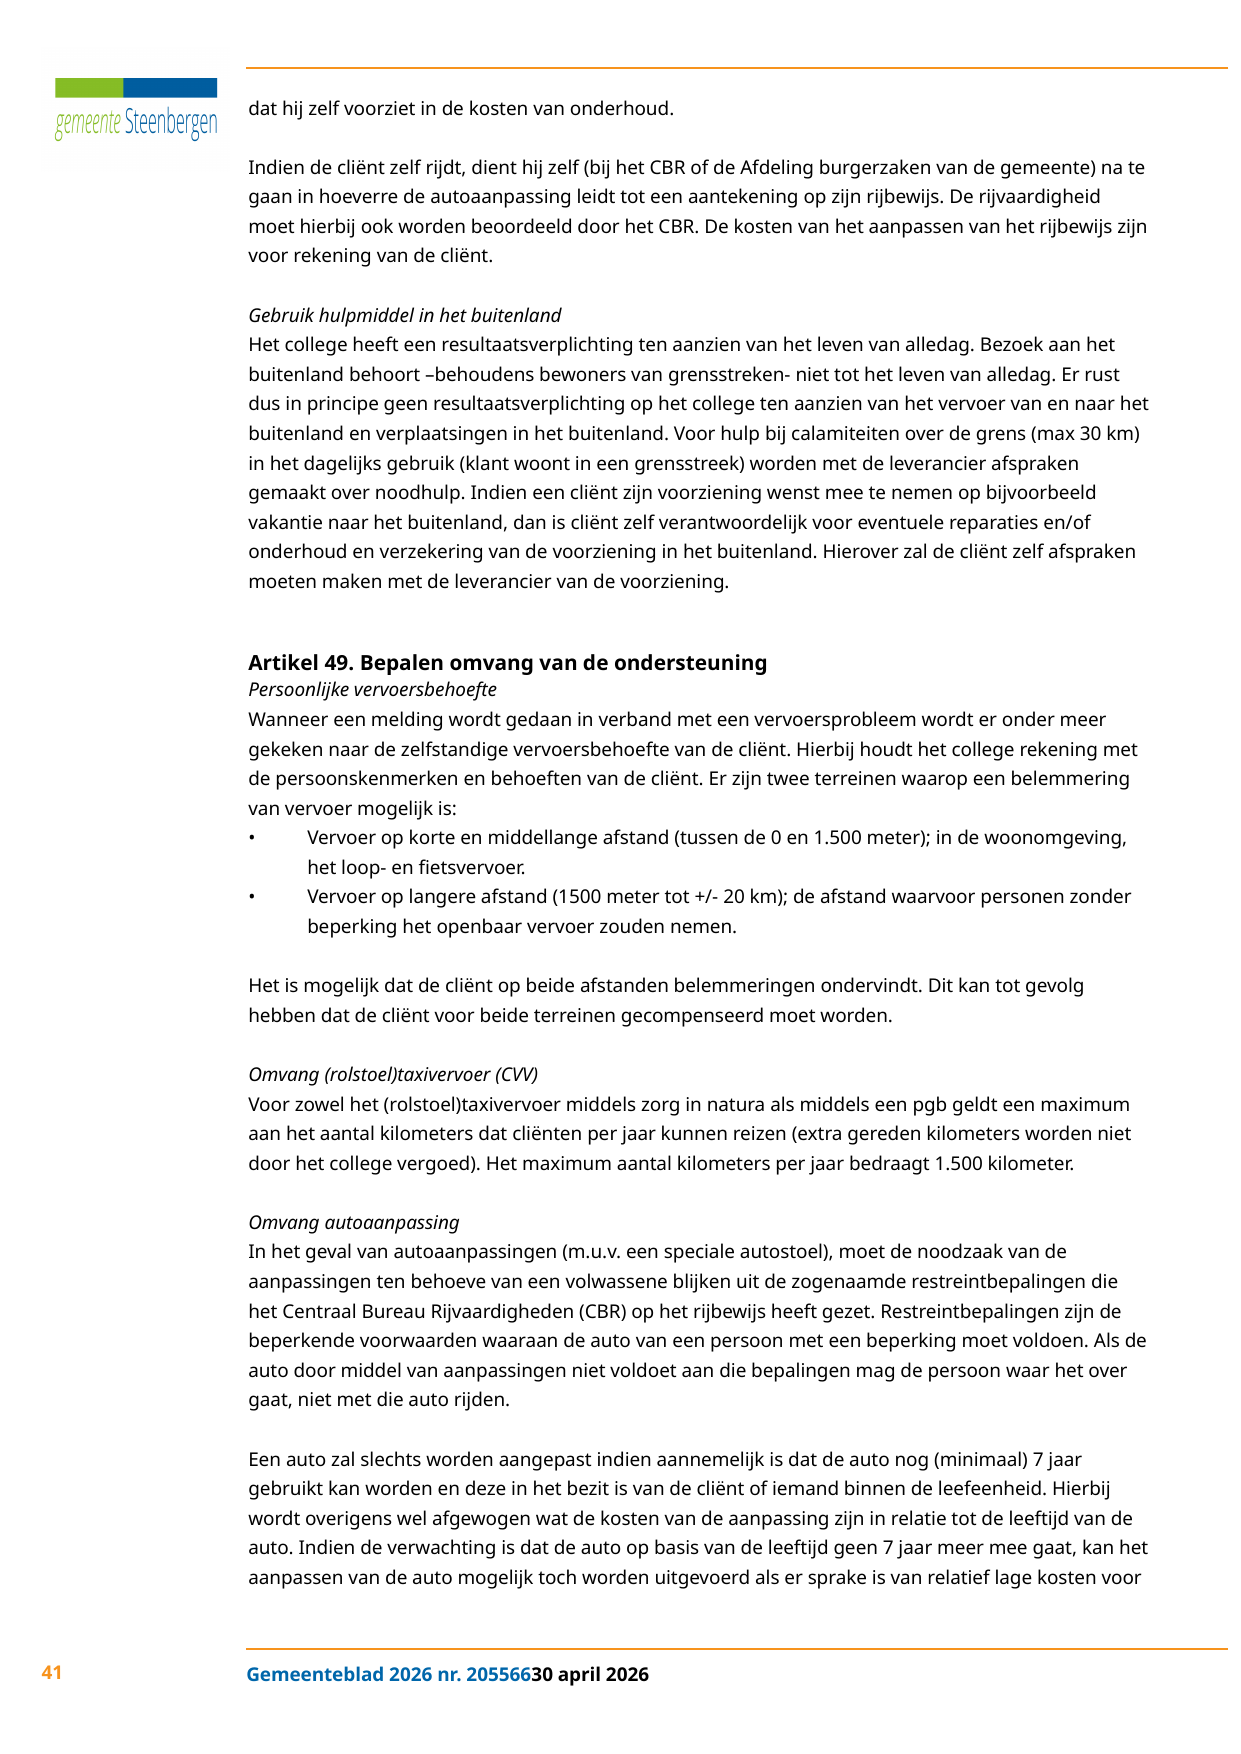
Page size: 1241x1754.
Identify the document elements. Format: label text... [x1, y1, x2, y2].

text Wanneer een melding wordt gedaan in verband met een vervoersprobleem wordt er onder meer gekeken naar de zelfstandige vervoersbehoefte van de cliënt. Hierbij houdt het college rekening met de persoonskenmerken en behoeften van de cliënt. Er zijn twee terreinen waarop een belemmering van vervoer mogelijk is: [248, 706, 1152, 821]
text Artikel 49. Bepalen omvang van de ondersteuning [248, 648, 1152, 677]
text In het geval van autoaanpassingen (m.u.v. een speciale autostoel), moet de noodzaak van de aanpassingen ten behoeve van een volwassene blijken uit de zogenaamde restreintbepalingen die het Centraal Bureau Rijvaardigheden (CBR) op het rijbewijs heeft gezet. Restreintbepalingen zijn de beperkende voorwaarden waaraan de auto van een persoon met een beperking moet voldoen. Als de auto door middel van aanpassingen niet voldoet aan die bepalingen mag de persoon waar het over gaat, niet met die auto rijden. [248, 1239, 1152, 1412]
text Persoonlijke vervoersbehoefte [248, 677, 1152, 702]
list Vervoer op korte en middellange afstand (tussen de 0 en 1.500 meter); in de woonomgeving, het loop- en fietsvervoer. [248, 824, 1152, 880]
text Het is mogelijk dat de cliënt op beide afstanden belemmeringen ondervindt. Dit kan tot gevolg hebben dat de cliënt voor beide terreinen gecompenseerd moet worden. [248, 972, 1152, 1028]
text Een auto zal slechts worden aangepast indien aannemelijk is dat de auto nog (minimaal) 7 jaar gebruikt kan worden en deze in het bezit is van de cliënt of iemand binnen de leefeenheid. Hierbij wordt overigens wel afgewogen wat de kosten van de aanpassing zijn in relatie tot de leeftijd van de auto. Indien de verwachting is dat de auto op basis van de leeftijd geen 7 jaar meer mee gaat, kan het aanpassen van de auto mogelijk toch worden uitgevoerd als er sprake is van relatief lage kosten voor [248, 1446, 1152, 1590]
text dat hij zelf voorziet in de kosten van onderhoud. [248, 95, 1152, 121]
list Vervoer op langere afstand (1500 meter tot +/- 20 km); de afstand waarvoor personen zonder beperking het openbaar vervoer zouden nemen. [248, 884, 1152, 939]
text Omvang autoaanpassing [248, 1209, 1152, 1235]
text Voor zowel het (rolstoel)taxivervoer middels zorg in natura als middels een pgb geldt een maximum aan het aantal kilometers dat cliënten per jaar kunnen reizen (extra gereden kilometers worden niet door het college vergoed). Het maximum aantal kilometers per jaar bedraagt 1.500 kilometer. [248, 1091, 1152, 1176]
text Het college heeft een resultaatsverplichting ten aanzien van het leven van alledag. Bezoek aan het buitenland behoort –behoudens bewoners van grensstreken- niet tot het leven van alledag. Er rust dus in principe geen resultaatsverplichting op het college ten aanzien van het vervoer van en naar het buitenland en verplaatsingen in het buitenland. Voor hulp bij calamiteiten over de grens (max 30 km) in het dagelijks gebruik (klant woont in een grensstreek) worden met de leverancier afspraken gemaakt over noodhulp. Indien een cliënt zijn voorziening wenst mee te nemen op bijvoorbeeld vakantie naar het buitenland, dan is cliënt zelf verantwoordelijk voor eventuele reparaties en/of onderhoud en verzekering van de voorziening in het buitenland. Hierover zal de cliënt zelf afspraken moeten maken met de leverancier van de voorziening. [248, 331, 1152, 594]
text Indien de cliënt zelf rijdt, dient hij zelf (bij het CBR of de Afdeling burgerzaken van de gemeente) na te gaan in hoeverre de autoaanpassing leidt tot een aantekening op zijn rijbewijs. De rijvaardigheid moet hierbij ook worden beoordeeld door het CBR. De kosten van het aanpassen van het rijbewijs zijn voor rekening van de cliënt. [248, 154, 1152, 268]
text Gebruik hulpmiddel in het buitenland [248, 302, 1152, 328]
picture [41, 47, 231, 172]
text Omvang (rolstoel)taxivervoer (CVV) [248, 1061, 1152, 1087]
